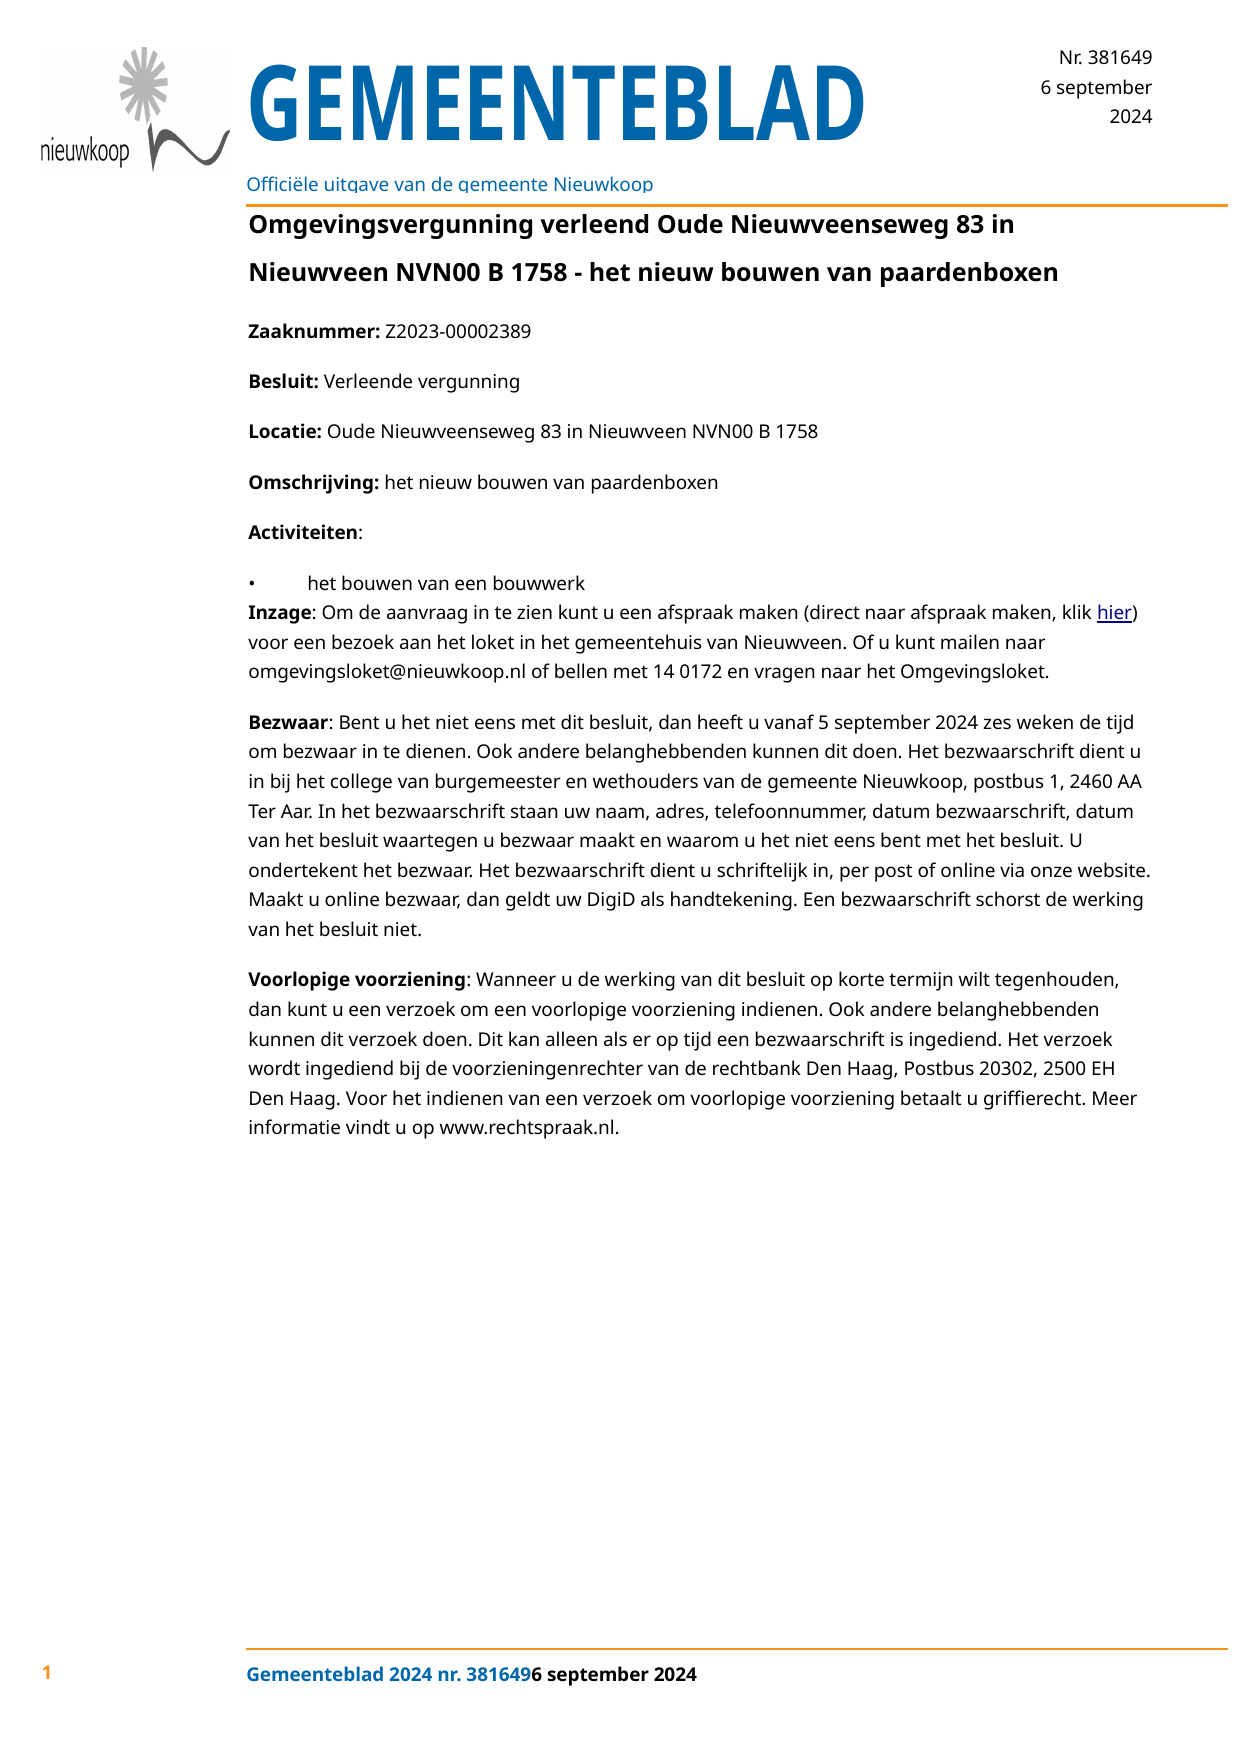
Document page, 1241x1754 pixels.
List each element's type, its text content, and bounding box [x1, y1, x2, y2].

text Omschrijving: het nieuw bouwen van paardenboxen [248, 469, 1152, 495]
text Inzage: Om de aanvraag in te zien kunt u een afspraak maken (direct naar afspraak maken, klik hier) voor een bezoek aan het loket in het gemeentehuis van Nieuwveen. Of u kunt mailen naar omgevingsloket@nieuwkoop.nl of bellen met 14 0172 en vragen naar het Omgevingsloket. [248, 599, 1152, 684]
text Locatie: Oude Nieuwveenseweg 83 in Nieuwveen NVN00 B 1758 [248, 419, 1152, 444]
picture [41, 47, 231, 172]
text Activiteiten: [248, 519, 1152, 545]
text Omgevingsvergunning verleend Oude Nieuwveenseweg 83 in Nieuwveen NVN00 B 1758 - het nieuw bouwen van paardenboxen [248, 207, 1152, 288]
text Voorlopige voorziening: Wanneer u de werking van dit besluit op korte termijn wilt tegenhouden, dan kunt u een verzoek om een voorlopige voorziening indienen. Ook andere belanghebbenden kunnen dit verzoek doen. Dit kan alleen als er op tijd een bezwaarschrift is ingediend. Het verzoek wordt ingediend bij de voorzieningenrechter van de rechtbank Den Haag, Postbus 20302, 2500 EH Den Haag. Voor het indienen van een verzoek om voorlopige voorziening betaalt u griffierecht. Meer informatie vindt u op www.rechtspraak.nl. [248, 967, 1152, 1140]
text Bezwaar: Bent u het niet eens met dit besluit, dan heeft u vanaf 5 september 2024 zes weken de tijd om bezwaar in te dienen. Ook andere belanghebbenden kunnen dit doen. Het bezwaarschrift dient u in bij het college van burgemeester en wethouders van de gemeente Nieuwkoop, postbus 1, 2460 AA Ter Aar. In het bezwaarschrift staan uw naam, adres, telefoonnummer, datum bezwaarschrift, datum van het besluit waartegen u bezwaar maakt en waarom u het niet eens bent met het besluit. U ondertekent het bezwaar. Het bezwaarschrift dient u schriftelijk in, per post of online via onze website. Maakt u online bezwaar, dan geldt uw DigiD als handtekening. Een bezwaarschrift schorst de werking van het besluit niet. [248, 709, 1152, 942]
text Zaaknummer: Z2023-00002389 [248, 318, 1152, 344]
text Besluit: Verleende vergunning [248, 368, 1152, 394]
list het bouwen van een bouwwerk [248, 570, 1152, 596]
